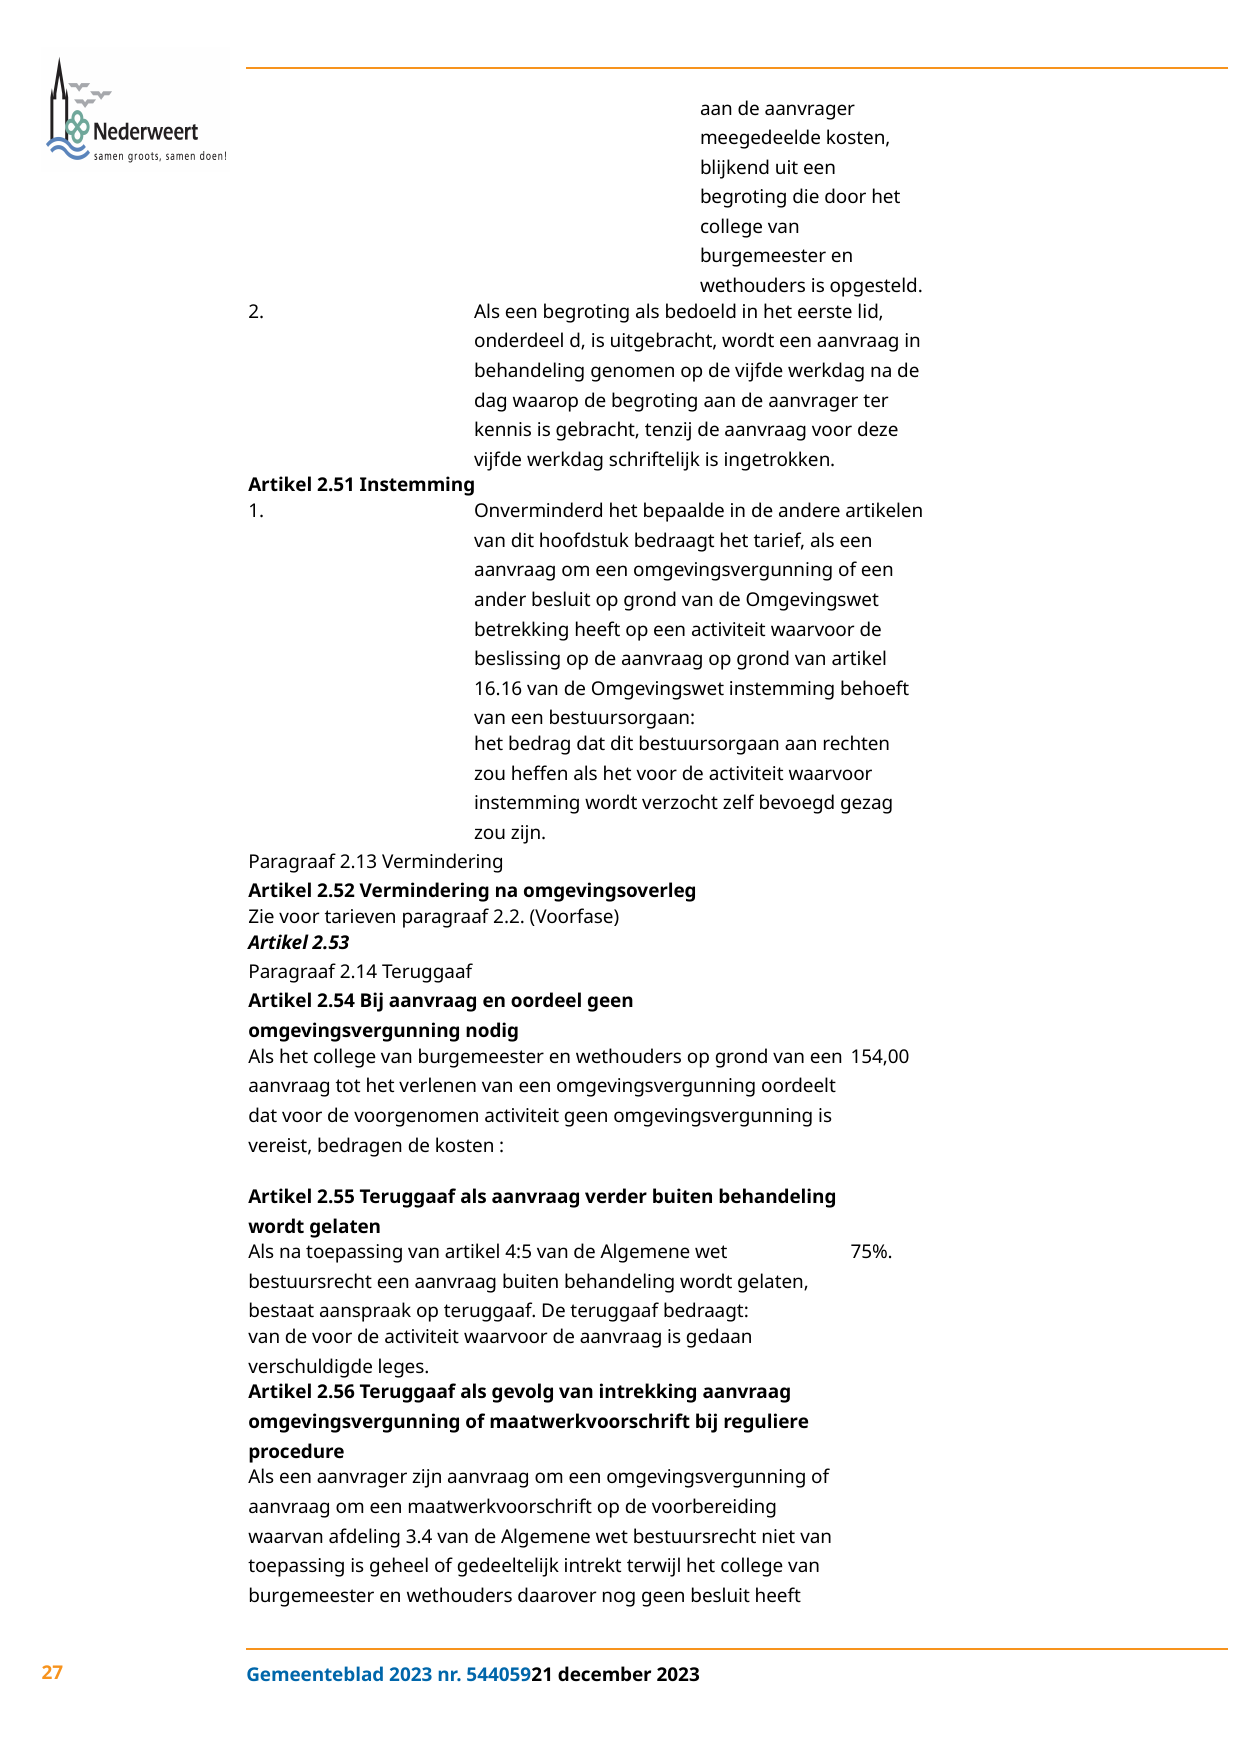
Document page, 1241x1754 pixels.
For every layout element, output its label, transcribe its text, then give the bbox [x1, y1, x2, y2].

table_cell [850, 1379, 1152, 1464]
table_cell Onverminderd het bepaalde in de andere artikelen van dit hoofdstuk bedraagt het tarief, als een aanvraag om een omgevingsvergunning of een ander besluit op grond van de Omgevingswet betrekking heeft op een activiteit waarvoor de beslissing op de aanvraag op grond van artikel 16.16 van de Omgevingswet instemming behoeft van een bestuursorgaan: [474, 498, 926, 730]
table_cell [474, 95, 700, 298]
table_cell 1. [248, 498, 474, 730]
table_cell [248, 730, 474, 845]
table_cell Als een begroting als bedoeld in het eerste lid, onderdeel d, is uitgebracht, wordt een aanvraag in behandeling genomen op de vijfde werkdag na de dag waarop de begroting aan de aanvrager ter kennis is gebracht, tenzij de aanvraag voor deze vijfde werkdag schriftelijk is ingetrokken. [474, 298, 926, 472]
table_cell Zie voor tarieven paragraaf 2.2. (Voorfase) [248, 903, 700, 929]
table_cell Artikel 2.53 [248, 929, 700, 955]
table_cell [700, 903, 1152, 929]
table_cell Als na toepassing van artikel 4:5 van de Algemene wet bestuursrecht een aanvraag buiten behandeling wordt gelaten, bestaat aanspraak op teruggaaf. De teruggaaf bedraagt: [248, 1239, 850, 1323]
table_cell [926, 730, 1152, 845]
table_cell 2. [248, 298, 474, 472]
text Paragraaf 2.14 Teruggaaf [248, 958, 1152, 984]
table_cell het bedrag dat dit bestuursorgaan aan rechten zou heffen als het voor de activiteit waarvoor instemming wordt verzocht zelf bevoegd gezag zou zijn. [474, 730, 926, 845]
table_cell Als het college van burgemeester en wethouders op grond van een aanvraag tot het verlenen van een omgevingsvergunning oordeelt dat voor de voorgenomen activiteit geen omgevingsvergunning is vereist, bedragen de kosten : [248, 1043, 850, 1157]
table_cell [700, 929, 1152, 955]
table_cell [926, 95, 1152, 298]
table_cell [248, 1158, 850, 1183]
table_cell Artikel 2.55 Teruggaaf als aanvraag verder buiten behandeling wordt gelaten [248, 1183, 850, 1238]
table_cell 75%. [850, 1239, 1152, 1323]
text Paragraaf 2.13 Vermindering [248, 848, 1152, 874]
table_cell 154,00 [850, 1043, 1152, 1157]
table_cell [926, 498, 1152, 730]
table_header [850, 988, 1152, 1043]
table_cell Artikel 2.51 Instemming [248, 472, 926, 497]
table_cell [850, 1183, 1152, 1238]
table_cell [850, 1464, 1152, 1608]
table_cell [248, 95, 474, 298]
table_header [700, 878, 1152, 903]
picture [41, 47, 231, 172]
table_cell van de voor de activiteit waarvoor de aanvraag is gedaan verschuldigde leges. [248, 1324, 850, 1379]
table_cell [926, 472, 1152, 497]
table_cell Als een aanvrager zijn aanvraag om een omgevingsvergunning of aanvraag om een maatwerkvoorschrift op de voorbereiding waarvan afdeling 3.4 van de Algemene wet bestuursrecht niet van toepassing is geheel of gedeeltelijk intrekt terwijl het college van burgemeester en wethouders daarover nog geen besluit heeft [248, 1464, 850, 1608]
table_cell [926, 298, 1152, 472]
table_cell [850, 1324, 1152, 1379]
table_header Artikel 2.52 Vermindering na omgevingsoverleg [248, 878, 700, 903]
table_cell Artikel 2.56 Teruggaaf als gevolg van intrekking aanvraag omgevingsvergunning of maatwerkvoorschrift bij reguliere procedure [248, 1379, 850, 1464]
table_header Artikel 2.54 Bij aanvraag en oordeel geen omgevingsvergunning nodig [248, 988, 850, 1043]
table_cell aan de aanvrager meegedeelde kosten, blijkend uit een begroting die door het college van burgemeester en wethouders is opgesteld. [700, 95, 926, 298]
table_cell [850, 1158, 1152, 1183]
